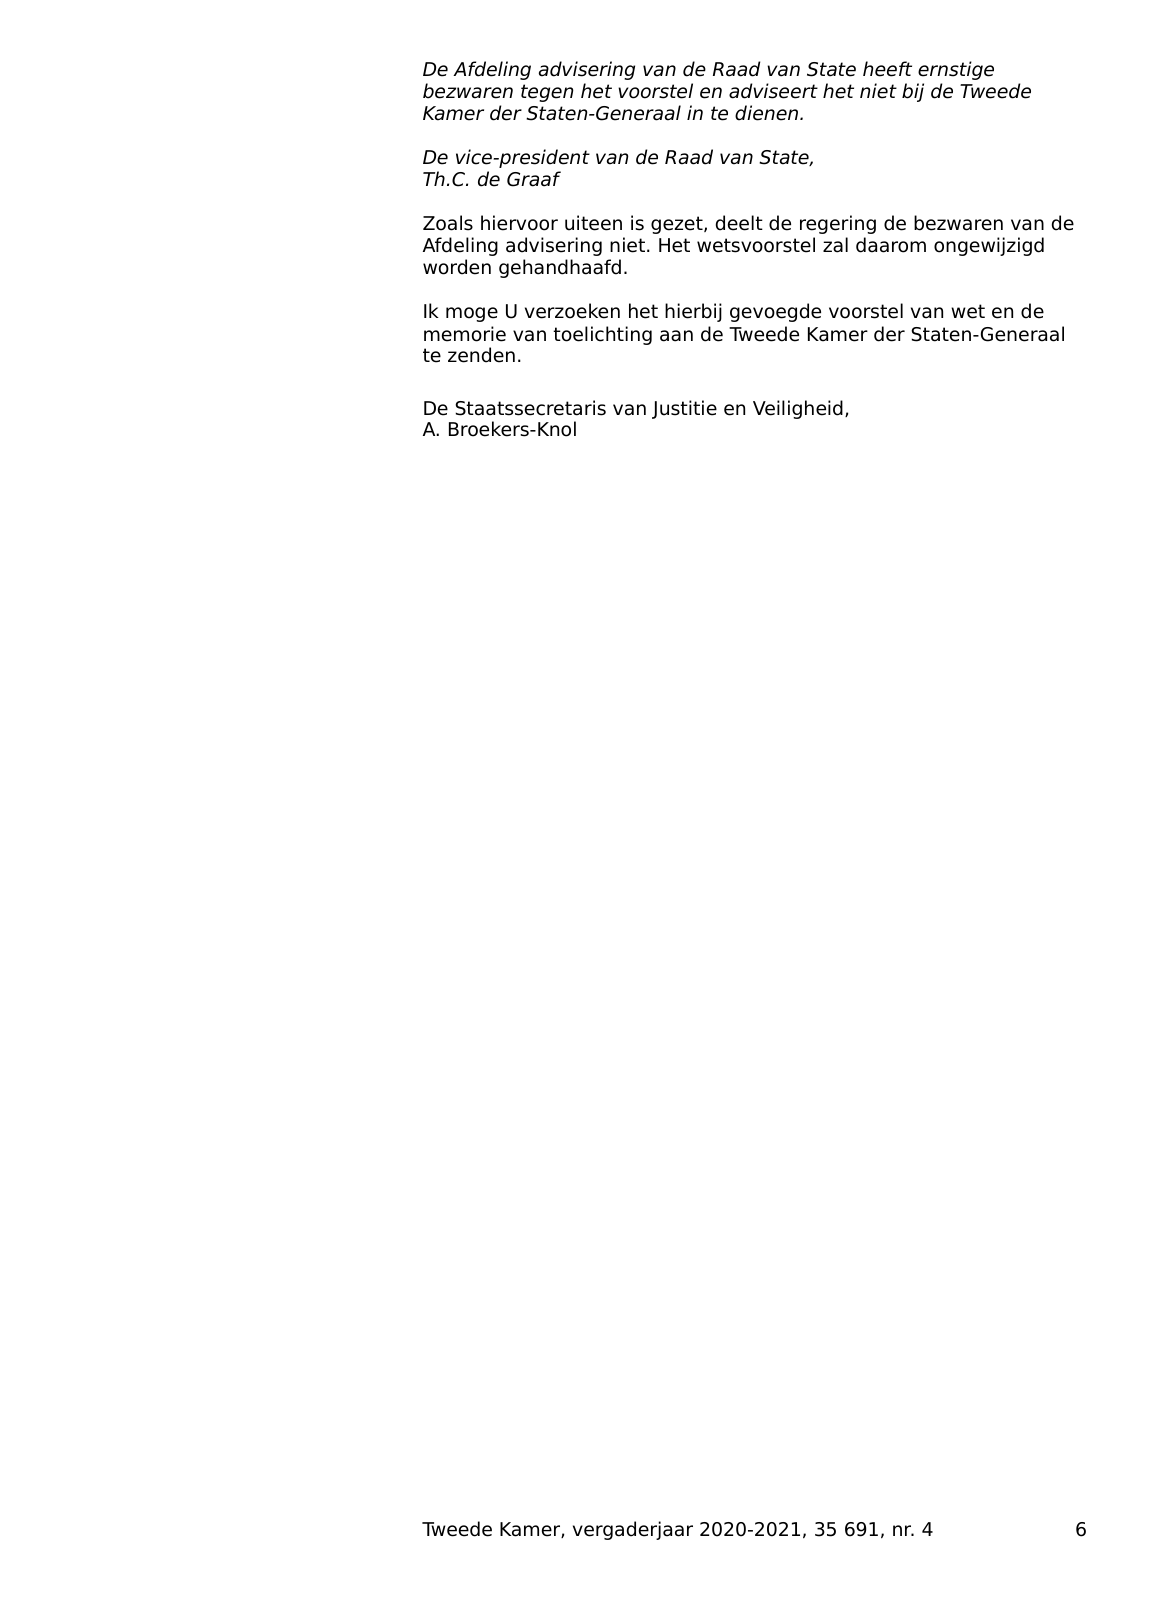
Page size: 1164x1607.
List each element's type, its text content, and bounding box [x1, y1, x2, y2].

text De Afdeling advisering van de Raad van State heeft ernstige bezwaren tegen het voorstel en adviseert het niet bij de Tweede Kamer der Staten-Generaal in te dienen. [422, 59, 1087, 125]
text De Staatssecretaris van Justitie en Veiligheid, A. Broekers-Knol [422, 397, 1087, 441]
text De vice-president van de Raad van State, [422, 147, 1087, 169]
text Zoals hiervoor uiteen is gezet, deelt de regering de bezwaren van de Afdeling advisering niet. Het wetsvoorstel zal daarom ongewijzigd worden gehandhaafd. [422, 213, 1087, 279]
text Ik moge U verzoeken het hierbij gevoegde voorstel van wet en de memorie van toelichting aan de Tweede Kamer der Staten-Generaal te zenden. [422, 301, 1087, 367]
text Th.C. de Graaf [422, 169, 1087, 191]
